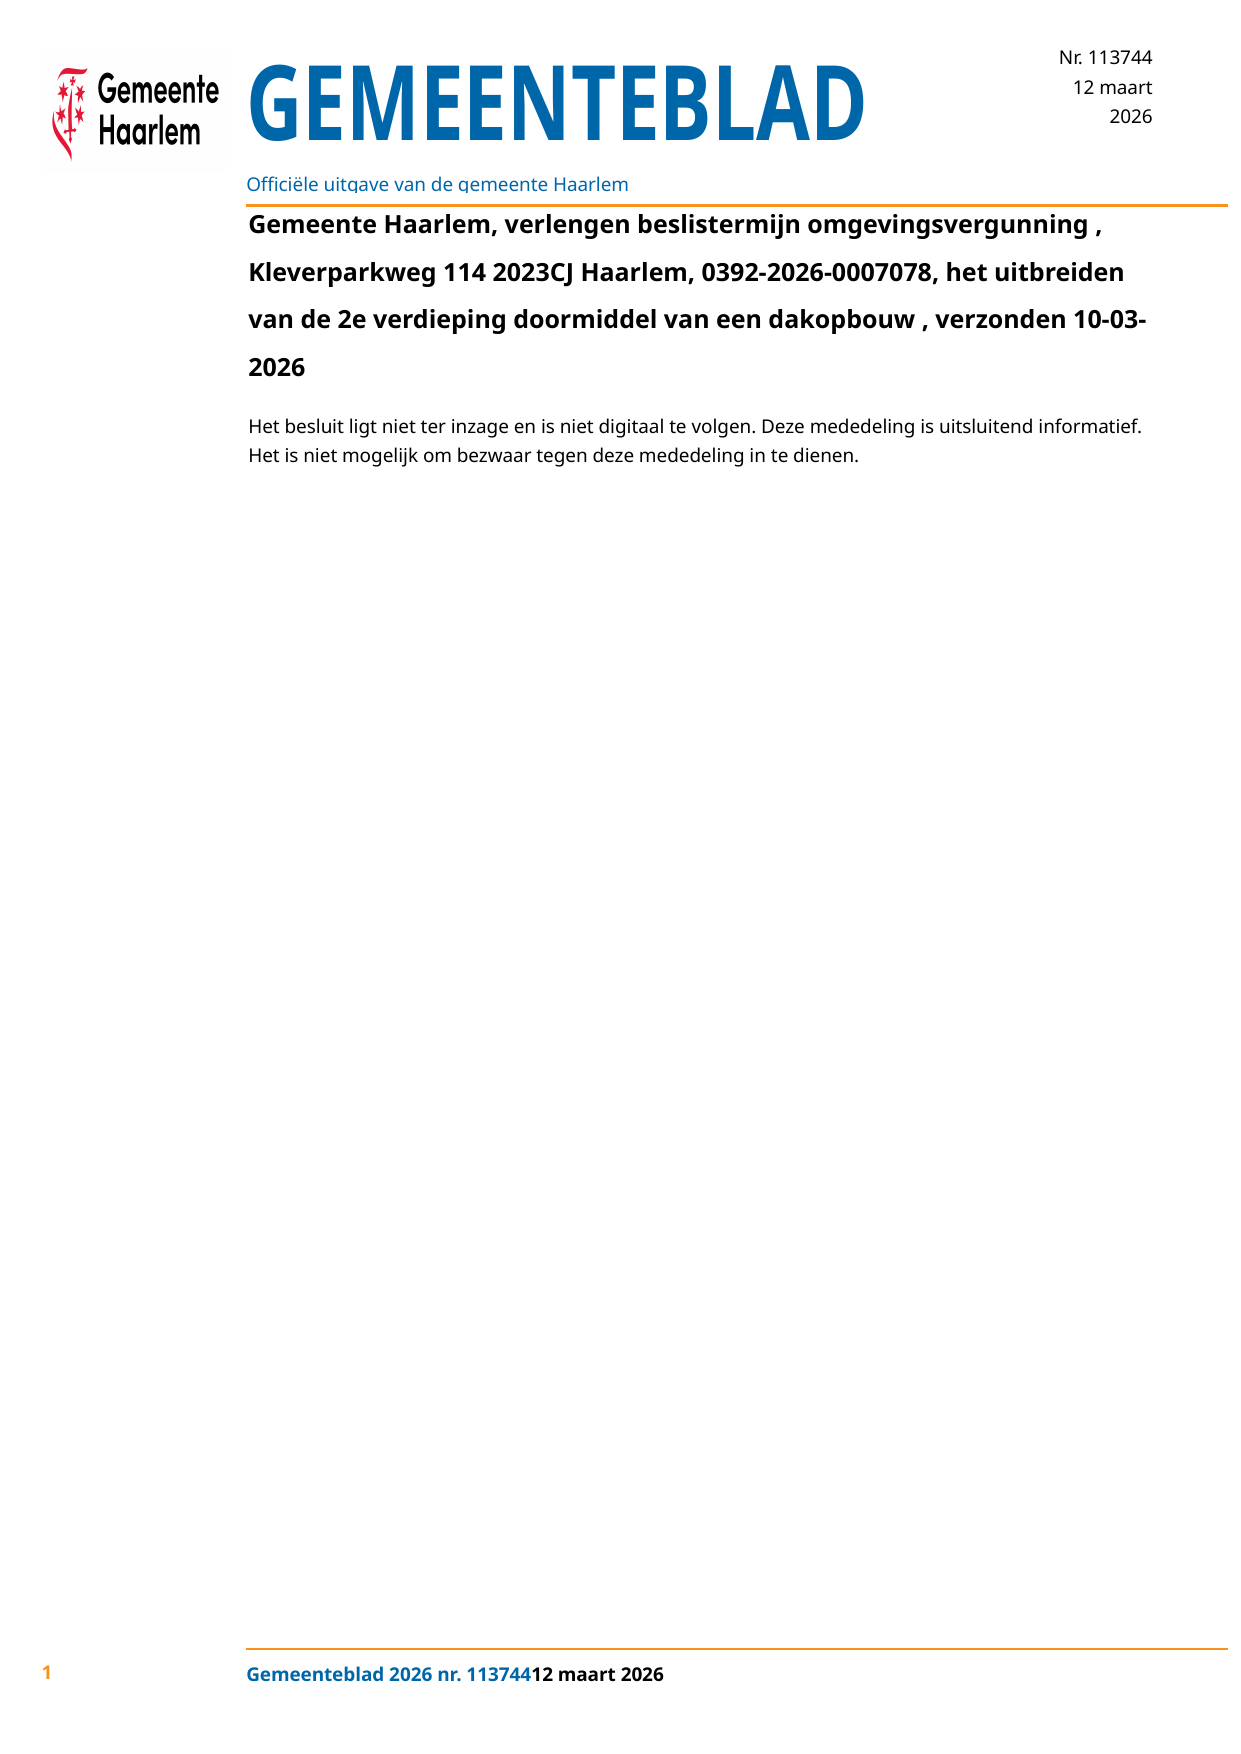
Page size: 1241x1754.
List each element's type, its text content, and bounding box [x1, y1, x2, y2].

picture [41, 47, 231, 172]
text Gemeente Haarlem, verlengen beslistermijn omgevingsvergunning , Kleverparkweg 114 2023CJ Haarlem, 0392-2026-0007078, het uitbreiden van de 2e verdieping doormiddel van een dakopbouw , verzonden 10-03-2026 [248, 207, 1152, 384]
text Het besluit ligt niet ter inzage en is niet digitaal te volgen. Deze mededeling is uitsluitend informatief. Het is niet mogelijk om bezwaar tegen deze mededeling in te dienen. [248, 413, 1152, 468]
